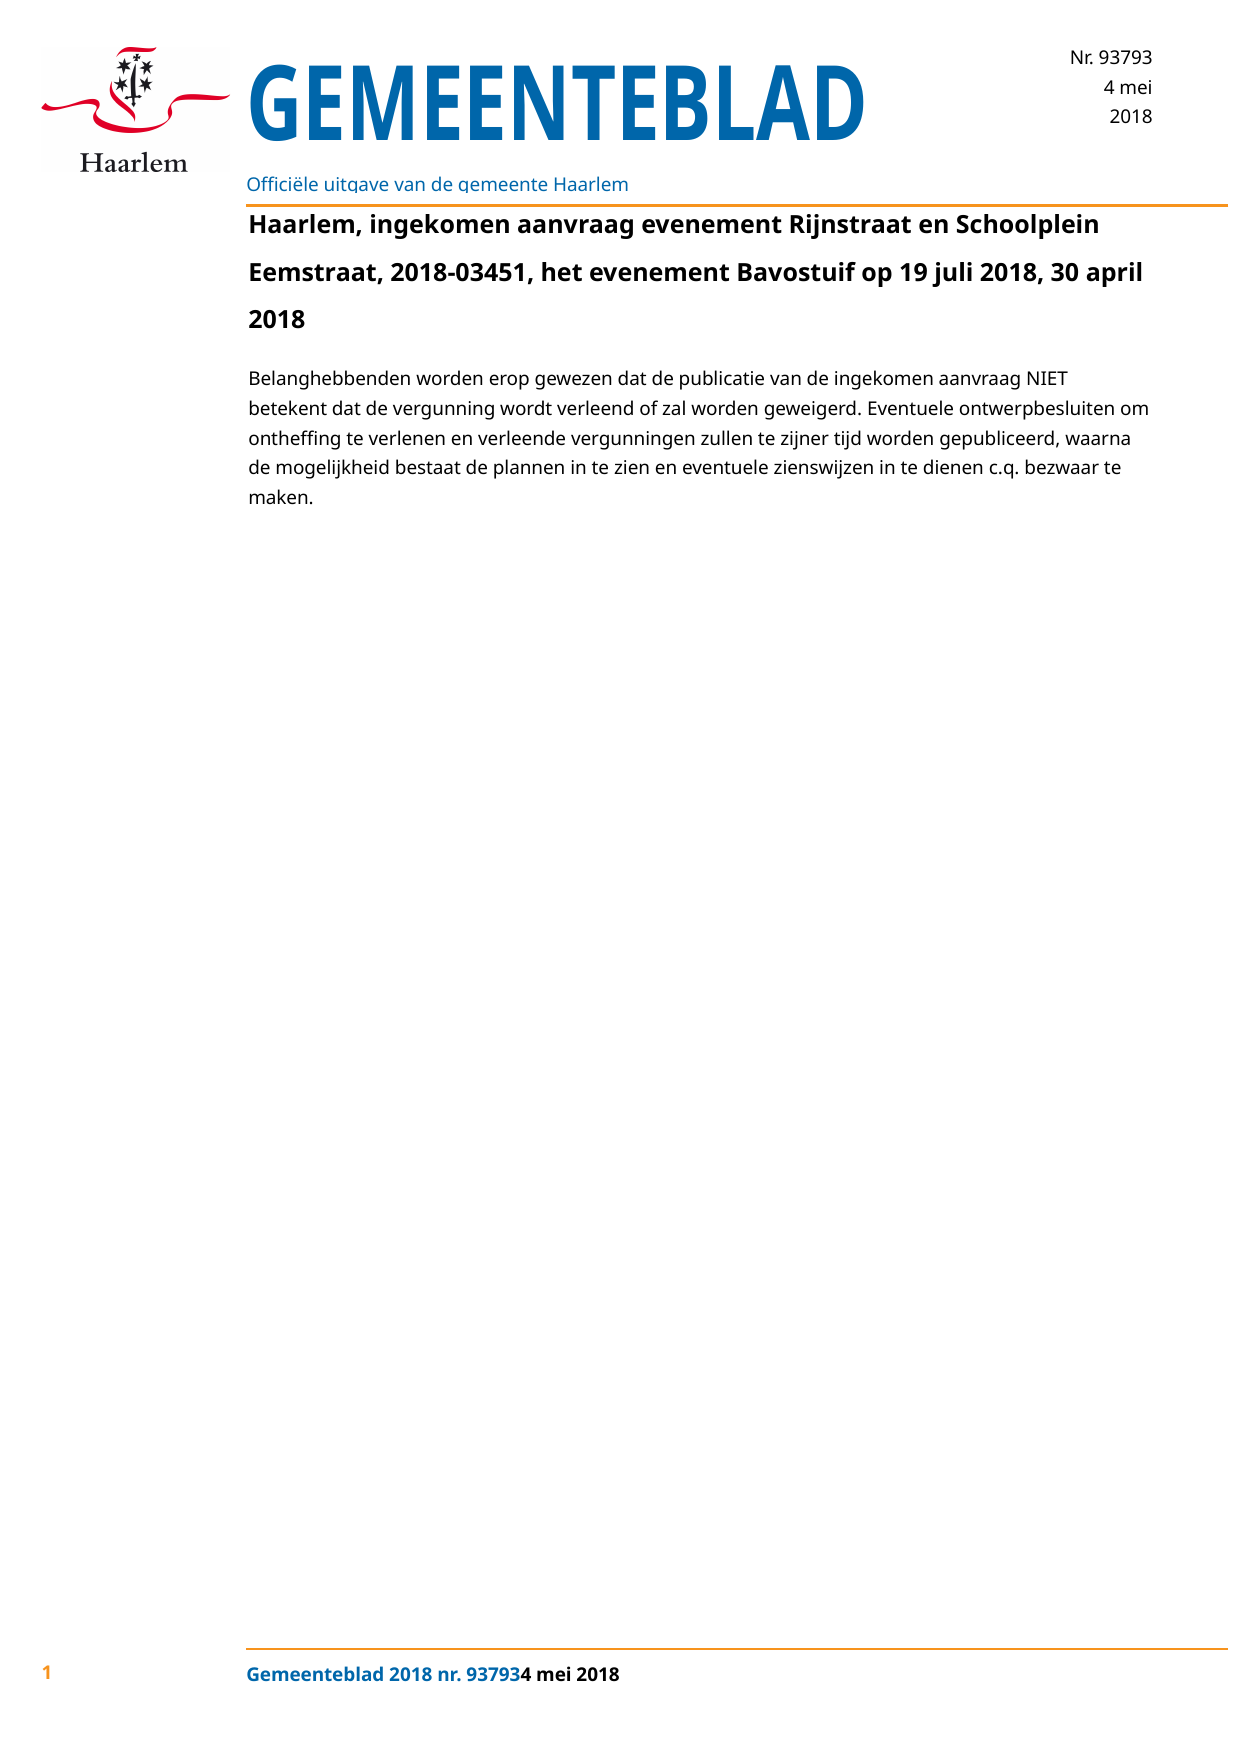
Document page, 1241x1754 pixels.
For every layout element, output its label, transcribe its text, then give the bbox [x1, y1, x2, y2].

text Belanghebbenden worden erop gewezen dat de publicatie van de ingekomen aanvraag NIET betekent dat de vergunning wordt verleend of zal worden geweigerd. Eventuele ontwerpbesluiten om ontheffing te verlenen en verleende vergunningen zullen te zijner tijd worden gepubliceerd, waarna de mogelijkheid bestaat de plannen in te zien en eventuele zienswijzen in te dienen c.q. bezwaar te maken. [248, 366, 1152, 509]
picture [41, 47, 231, 172]
text Haarlem, ingekomen aanvraag evenement Rijnstraat en Schoolplein Eemstraat, 2018-03451, het evenement Bavostuif op 19 juli 2018, 30 april 2018 [248, 207, 1152, 336]
